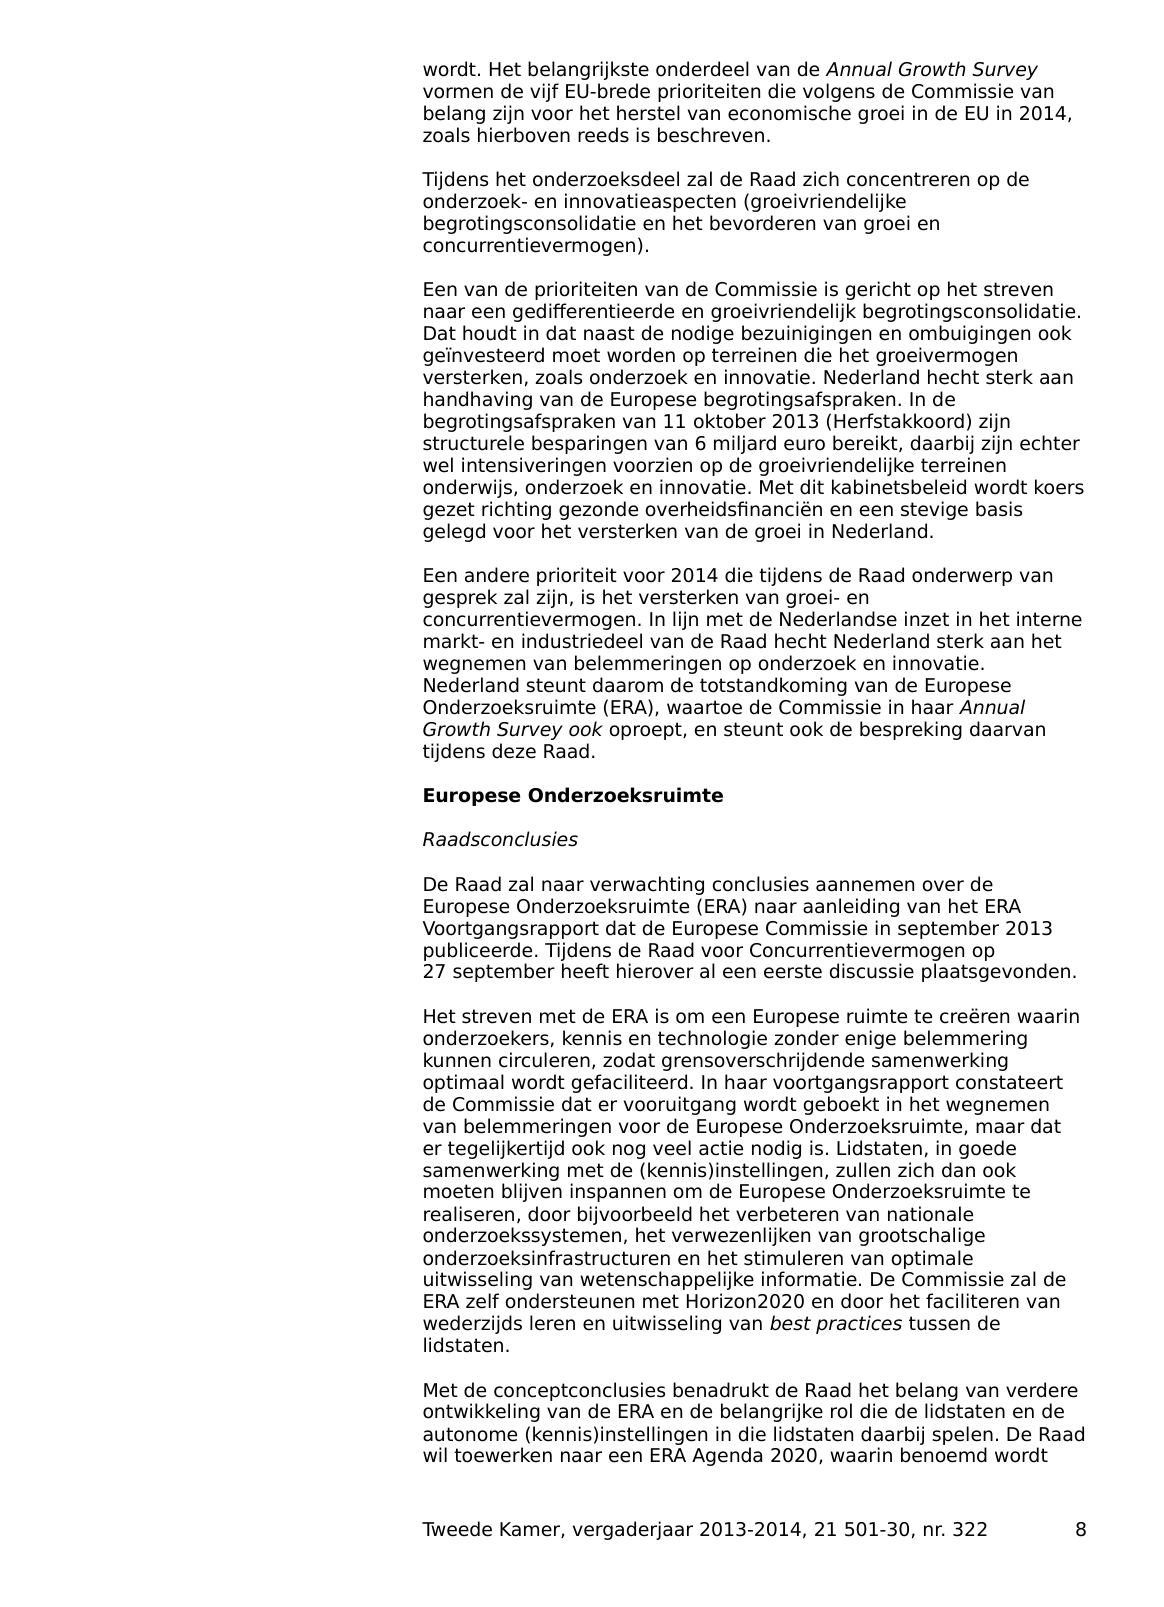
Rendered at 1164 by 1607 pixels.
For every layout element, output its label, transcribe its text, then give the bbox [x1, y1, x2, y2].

text Het streven met de ERA is om een Europese ruimte te creëren waarin onderzoekers, kennis en technologie zonder enige belemmering kunnen circuleren, zodat grensoverschrijdende samenwerking optimaal wordt gefaciliteerd. In haar voortgangsrapport constateert de Commissie dat er vooruitgang wordt geboekt in het wegnemen van belemmeringen voor de Europese Onderzoeksruimte, maar dat er tegelijkertijd ook nog veel actie nodig is. Lidstaten, in goede samenwerking met de (kennis)instellingen, zullen zich dan ook moeten blijven inspannen om de Europese Onderzoeksruimte te realiseren, door bijvoorbeeld het verbeteren van nationale onderzoekssystemen, het verwezenlijken van grootschalige onderzoeksinfrastructuren en het stimuleren van optimale uitwisseling van wetenschappelijke informatie. De Commissie zal de ERA zelf ondersteunen met Horizon2020 en door het faciliteren van wederzijds leren en uitwisseling van best practices tussen de lidstaten. [422, 1006, 1087, 1357]
subtitle Raadsconclusies [422, 829, 1087, 851]
text Een andere prioriteit voor 2014 die tijdens de Raad onderwerp van gesprek zal zijn, is het versterken van groei- en concurrentievermogen. In lijn met de Nederlandse inzet in het interne markt- en industriedeel van de Raad hecht Nederland sterk aan het wegnemen van belemmeringen op onderzoek en innovatie. Nederland steunt daarom de totstandkoming van de Europese Onderzoeksruimte (ERA), waartoe de Commissie in haar Annual Growth Survey ook oproept, en steunt ook de bespreking daarvan tijdens deze Raad. [422, 565, 1087, 763]
text Tijdens het onderzoeksdeel zal de Raad zich concentreren op de onderzoek- en innovatieaspecten (groeivriendelijke begrotingsconsolidatie en het bevorderen van groei en concurrentievermogen). [422, 169, 1087, 257]
text wordt. Het belangrijkste onderdeel van de Annual Growth Survey vormen de vijf EU-brede prioriteiten die volgens de Commissie van belang zijn voor het herstel van economische groei in de EU in 2014, zoals hierboven reeds is beschreven. [422, 59, 1087, 147]
text Met de conceptconclusies benadrukt de Raad het belang van verdere ontwikkeling van de ERA en de belangrijke rol die de lidstaten en de autonome (kennis)instellingen in die lidstaten daarbij spelen. De Raad wil toewerken naar een ERA Agenda 2020, waarin benoemd wordt [422, 1379, 1087, 1467]
text Een van de prioriteiten van de Commissie is gericht op het streven naar een gedifferentieerde en groeivriendelijk begrotingsconsolidatie. Dat houdt in dat naast de nodige bezuinigingen en ombuigingen ook geïnvesteerd moet worden op terreinen die het groeivermogen versterken, zoals onderzoek en innovatie. Nederland hecht sterk aan handhaving van de Europese begrotingsafspraken. In de begrotingsafspraken van 11 oktober 2013 (Herfstakkoord) zijn structurele besparingen van 6 miljard euro bereikt, daarbij zijn echter wel intensiveringen voorzien op de groeivriendelijke terreinen onderwijs, onderzoek en innovatie. Met dit kabinetsbeleid wordt koers gezet richting gezonde overheidsfinanciën en een stevige basis gelegd voor het versterken van de groei in Nederland. [422, 279, 1087, 543]
subtitle Europese Onderzoeksruimte [422, 785, 1087, 807]
text De Raad zal naar verwachting conclusies aannemen over de Europese Onderzoeksruimte (ERA) naar aanleiding van het ERA Voortgangsrapport dat de Europese Commissie in september 2013 publiceerde. Tijdens de Raad voor Concurrentievermogen op 27 september heeft hierover al een eerste discussie plaatsgevonden. [422, 873, 1087, 983]
